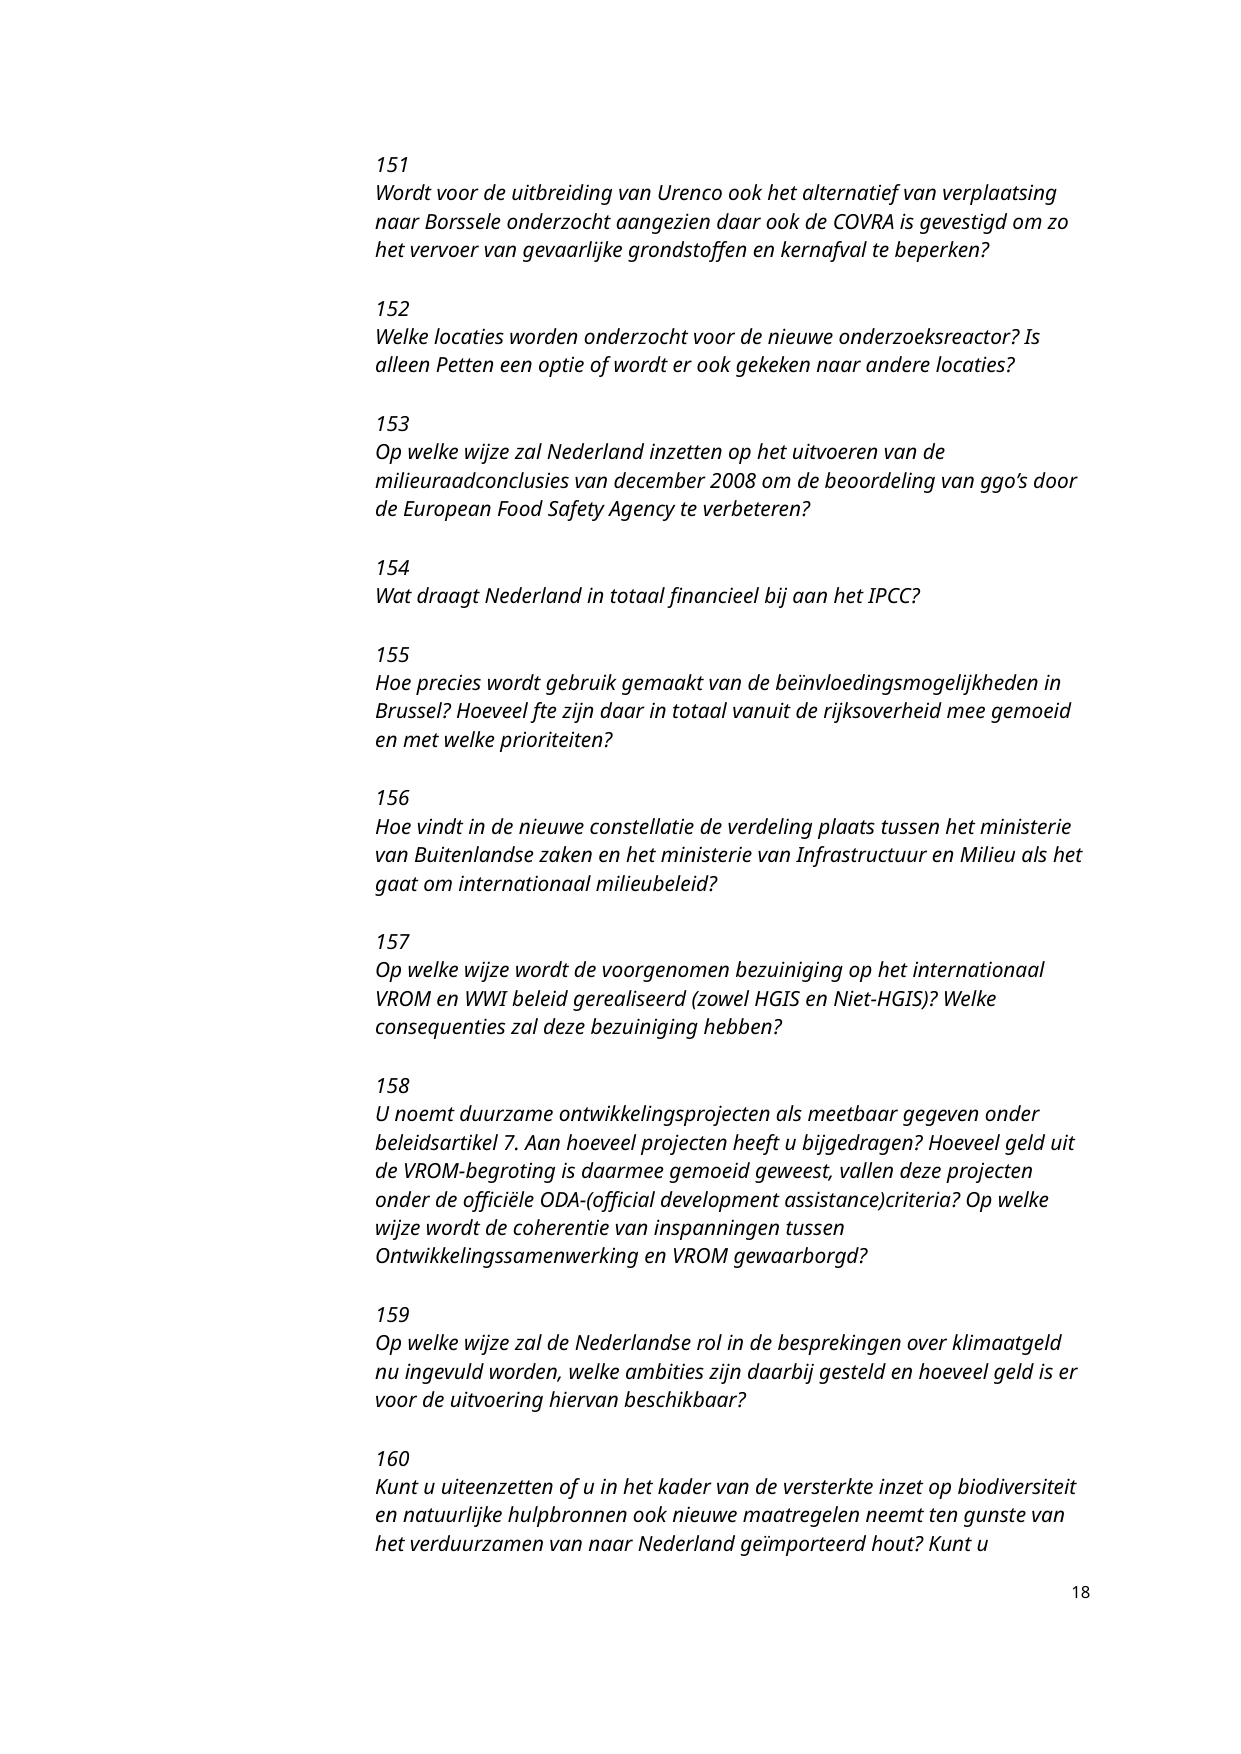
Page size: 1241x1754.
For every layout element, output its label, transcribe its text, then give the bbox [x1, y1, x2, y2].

text 155 [375, 640, 1090, 668]
text Hoe vindt in de nieuwe constellatie de verdeling plaats tussen het ministerie van Buitenlandse zaken en het ministerie van Infrastructuur en Milieu als het gaat om internationaal milieubeleid? [375, 812, 1090, 897]
text Hoe precies wordt gebruik gemaakt van de beïnvloedingsmogelijkheden in Brussel? Hoeveel fte zijn daar in totaal vanuit de rijksoverheid mee gemoeid en met welke prioriteiten? [375, 668, 1090, 753]
text Wat draagt Nederland in totaal financieel bij aan het IPCC? [375, 581, 1090, 610]
text 160 [375, 1444, 1090, 1472]
text Wordt voor de uitbreiding van Urenco ook het alternatief van verplaatsing naar Borssele onderzocht aangezien daar ook de COVRA is gevestigd om zo het vervoer van gevaarlijke grondstoffen en kernafval te beperken? [375, 178, 1090, 264]
text Op welke wijze zal Nederland inzetten op het uitvoeren van de milieuraadconclusies van december 2008 om de beoordeling van ggo’s door de European Food Safety Agency te verbeteren? [375, 437, 1090, 523]
text 157 [375, 927, 1090, 956]
text 151 [375, 150, 1090, 178]
text 152 [375, 294, 1090, 322]
text 153 [375, 409, 1090, 437]
text Op welke wijze zal de Nederlandse rol in de besprekingen over klimaatgeld nu ingevuld worden, welke ambities zijn daarbij gesteld en hoeveel geld is er voor de uitvoering hiervan beschikbaar? [375, 1328, 1090, 1414]
text U noemt duurzame ontwikkelingsprojecten als meetbaar gegeven onder beleidsartikel 7. Aan hoeveel projecten heeft u bijgedragen? Hoeveel geld uit de VROM-begroting is daarmee gemoeid geweest, vallen deze projecten onder de officiële ODA-(official development assistance)criteria? Op welke wijze wordt de coherentie van inspanningen tussen Ontwikkelingssamenwerking en VROM gewaarborgd? [375, 1099, 1090, 1270]
text 156 [375, 783, 1090, 812]
text Welke locaties worden onderzocht voor de nieuwe onderzoeksreactor? Is alleen Petten een optie of wordt er ook gekeken naar andere locaties? [375, 322, 1090, 379]
text 154 [375, 553, 1090, 581]
text 158 [375, 1071, 1090, 1099]
text 159 [375, 1300, 1090, 1328]
text Kunt u uiteenzetten of u in het kader van de versterkte inzet op biodiversiteit en natuurlijke hulpbronnen ook nieuwe maatregelen neemt ten gunste van het verduurzamen van naar Nederland geïmporteerd hout? Kunt u [375, 1472, 1090, 1557]
text Op welke wijze wordt de voorgenomen bezuiniging op het internationaal VROM en WWI beleid gerealiseerd (zowel HGIS en Niet-HGIS)? Welke consequenties zal deze bezuiniging hebben? [375, 956, 1090, 1041]
